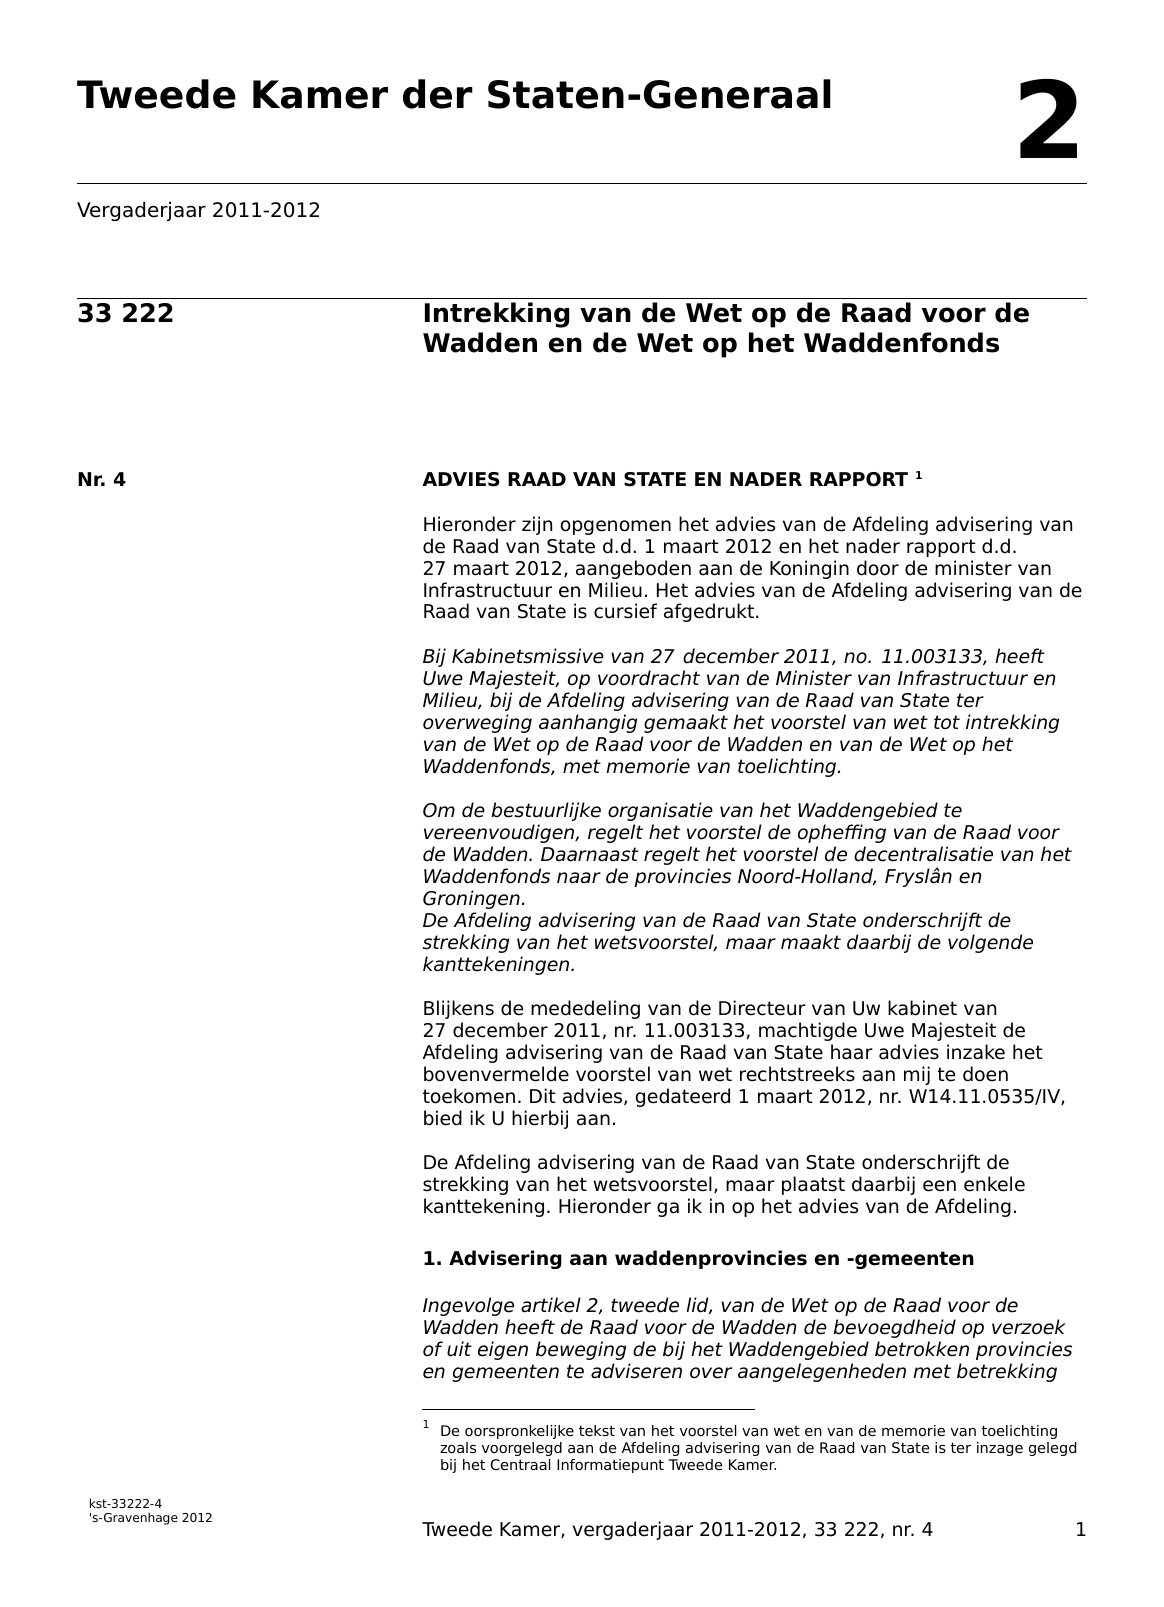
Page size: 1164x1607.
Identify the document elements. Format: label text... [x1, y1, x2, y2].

text Bij Kabinetsmissive van 27 december 2011, no. 11.003133, heeft Uwe Majesteit, op voordracht van de Minister van Infrastructuur en Milieu, bij de Afdeling advisering van de Raad van State ter overweging aanhangig gemaakt het voorstel van wet tot intrekking van de Wet op de Raad voor de Wadden en van de Wet op het Waddenfonds, met memorie van toelichting. [422, 646, 1087, 777]
text kst-33222-4 [88, 1497, 323, 1511]
text De oorspronkelijke tekst van het voorstel van wet en van de memorie van toelichting zoals voorgelegd aan de Afdeling advisering van de Raad van State is ter inzage gelegd bij het Centraal Informatiepunt Tweede Kamer. [422, 1418, 1087, 1474]
subtitle 33 222 Intrekking van de Wet op de Raad voor de Wadden en de Wet op het Waddenfonds [77, 299, 1087, 358]
text Ingevolge artikel 2, tweede lid, van de Wet op de Raad voor de Wadden heeft de Raad voor de Wadden de bevoegdheid op verzoek of uit eigen beweging de bij het Waddengebied betrokken provincies en gemeenten te adviseren over aangelegenheden met betrekking [422, 1295, 1087, 1383]
text Hieronder zijn opgenomen het advies van de Afdeling advisering van de Raad van State d.d. 1 maart 2012 en het nader rapport d.d. 27 maart 2012, aangeboden aan de Koningin door de minister van Infrastructuur en Milieu. Het advies van de Afdeling advisering van de Raad van State is cursief afgedrukt. [422, 513, 1087, 623]
text 's-Gravenhage 2012 [88, 1511, 323, 1525]
table_header 2 [886, 59, 1087, 183]
text Blijkens de mededeling van de Directeur van Uw kabinet van 27 december 2011, nr. 11.003133, machtigde Uwe Majesteit de Afdeling advisering van de Raad van State haar advies inzake het bovenvermelde voorstel van wet rechtstreeks aan mij te doen toekomen. Dit advies, gedateerd 1 maart 2012, nr. W14.11.0535/IV, bied ik U hierbij aan. [422, 998, 1087, 1129]
text Om de bestuurlijke organisatie van het Waddengebied te vereenvoudigen, regelt het voorstel de opheffing van de Raad voor de Wadden. Daarnaast regelt het voorstel de decentralisatie van het Waddenfonds naar de provincies Noord-Holland, Fryslân en Groningen. [422, 800, 1087, 909]
subtitle 1. Advisering aan waddenprovincies en -gemeenten [422, 1248, 1087, 1270]
table_cell Vergaderjaar 2011-2012 [77, 184, 1087, 298]
text De Afdeling advisering van de Raad van State onderschrijft de strekking van het wetsvoorstel, maar maakt daarbij de volgende kanttekeningen. [422, 909, 1087, 976]
table_header Tweede Kamer der Staten-Generaal [77, 59, 886, 183]
subtitle Nr. 4 ADVIES RAAD VAN STATE EN NADER RAPPORT [77, 469, 1087, 491]
text De Afdeling advisering van de Raad van State onderschrijft de strekking van het wetsvoorstel, maar plaatst daarbij een enkele kanttekening. Hieronder ga ik in op het advies van de Afdeling. [422, 1152, 1087, 1218]
